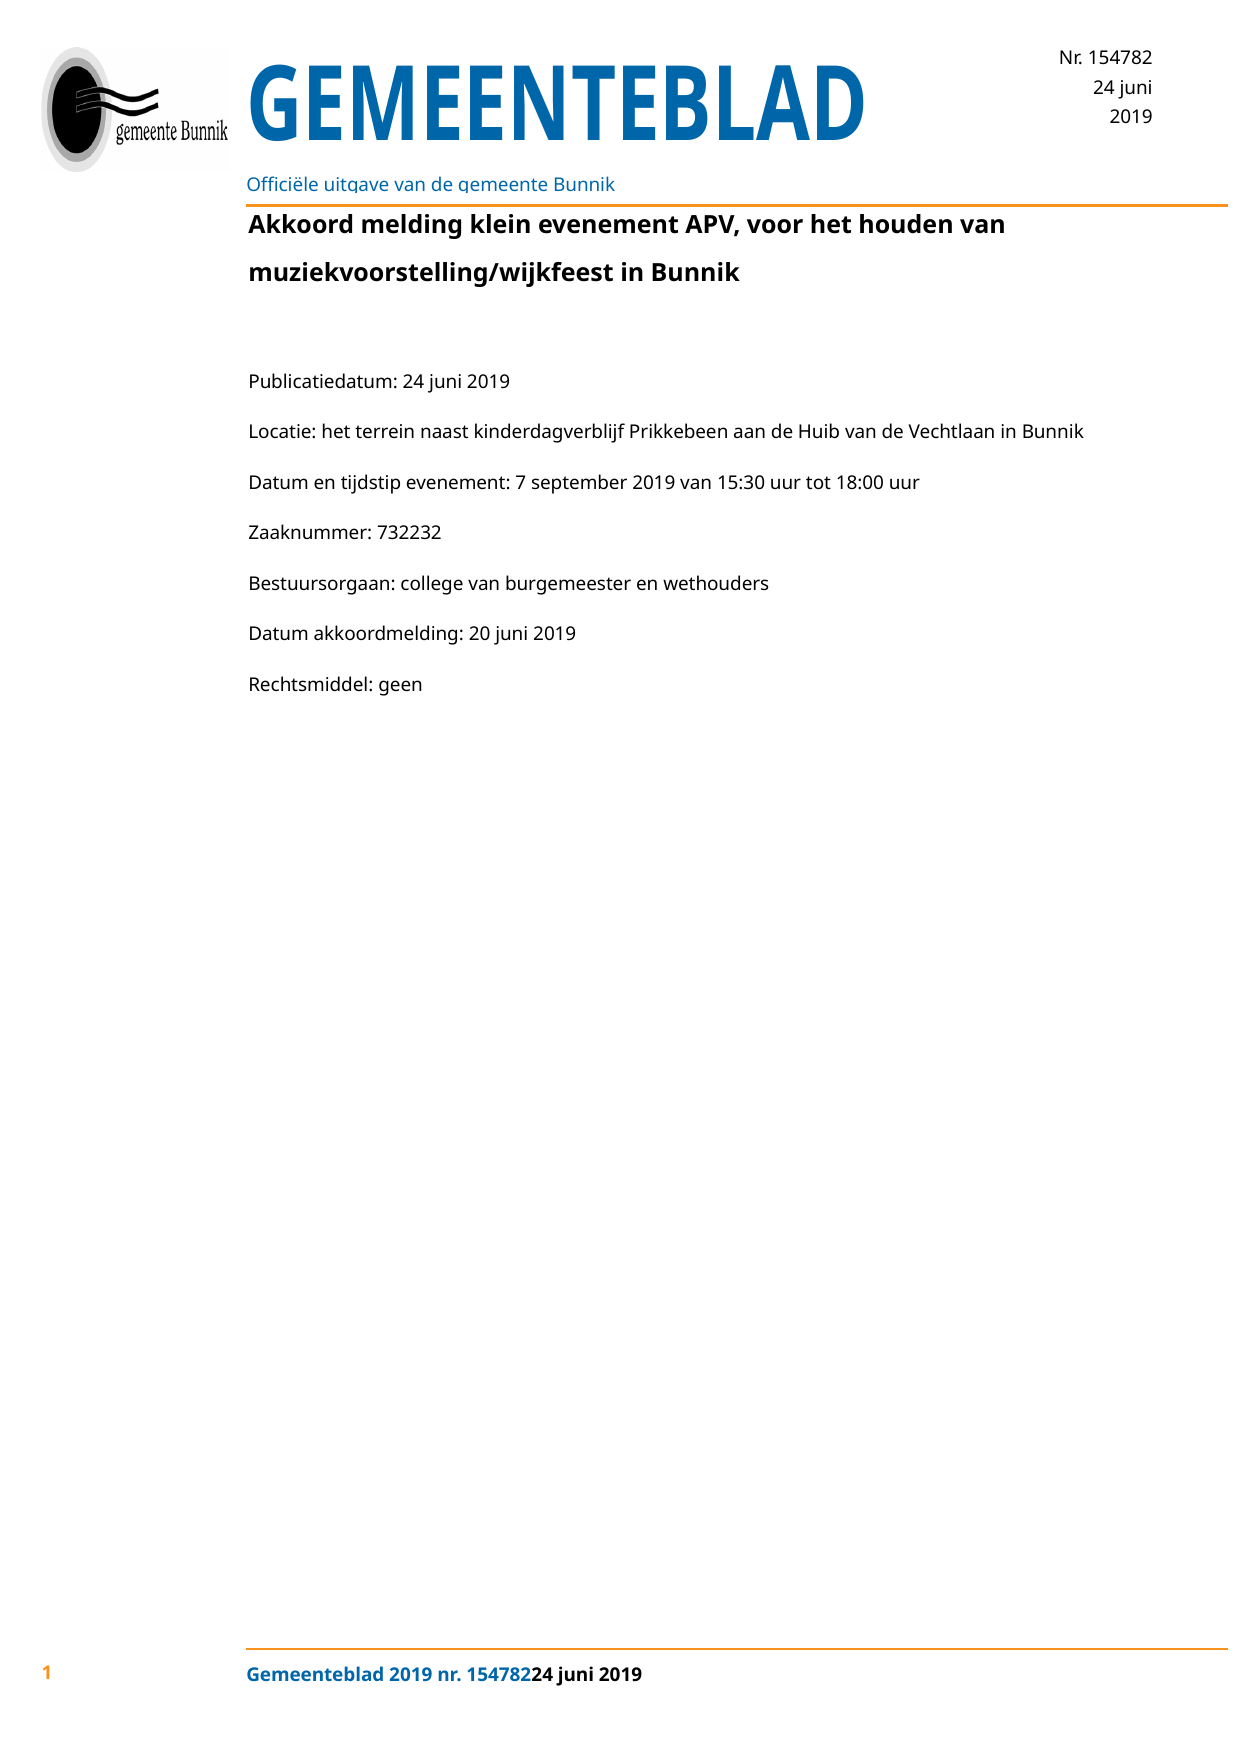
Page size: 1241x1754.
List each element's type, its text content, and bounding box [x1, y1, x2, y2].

text Bestuursorgaan: college van burgemeester en wethouders [248, 570, 1152, 596]
text Publicatiedatum: 24 juni 2019 [248, 368, 1152, 394]
text Datum en tijdstip evenement: 7 september 2019 van 15:30 uur tot 18:00 uur [248, 469, 1152, 495]
text Akkoord melding klein evenement APV, voor het houden van muziekvoorstelling/wijkfeest in Bunnik [248, 207, 1152, 288]
text Rechtsmiddel: geen [248, 671, 1152, 697]
text Locatie: het terrein naast kinderdagverblijf Prikkebeen aan de Huib van de Vechtlaan in Bunnik [248, 419, 1152, 444]
picture [41, 47, 231, 172]
text Datum akkoordmelding: 20 juni 2019 [248, 620, 1152, 646]
text Zaaknummer: 732232 [248, 519, 1152, 545]
